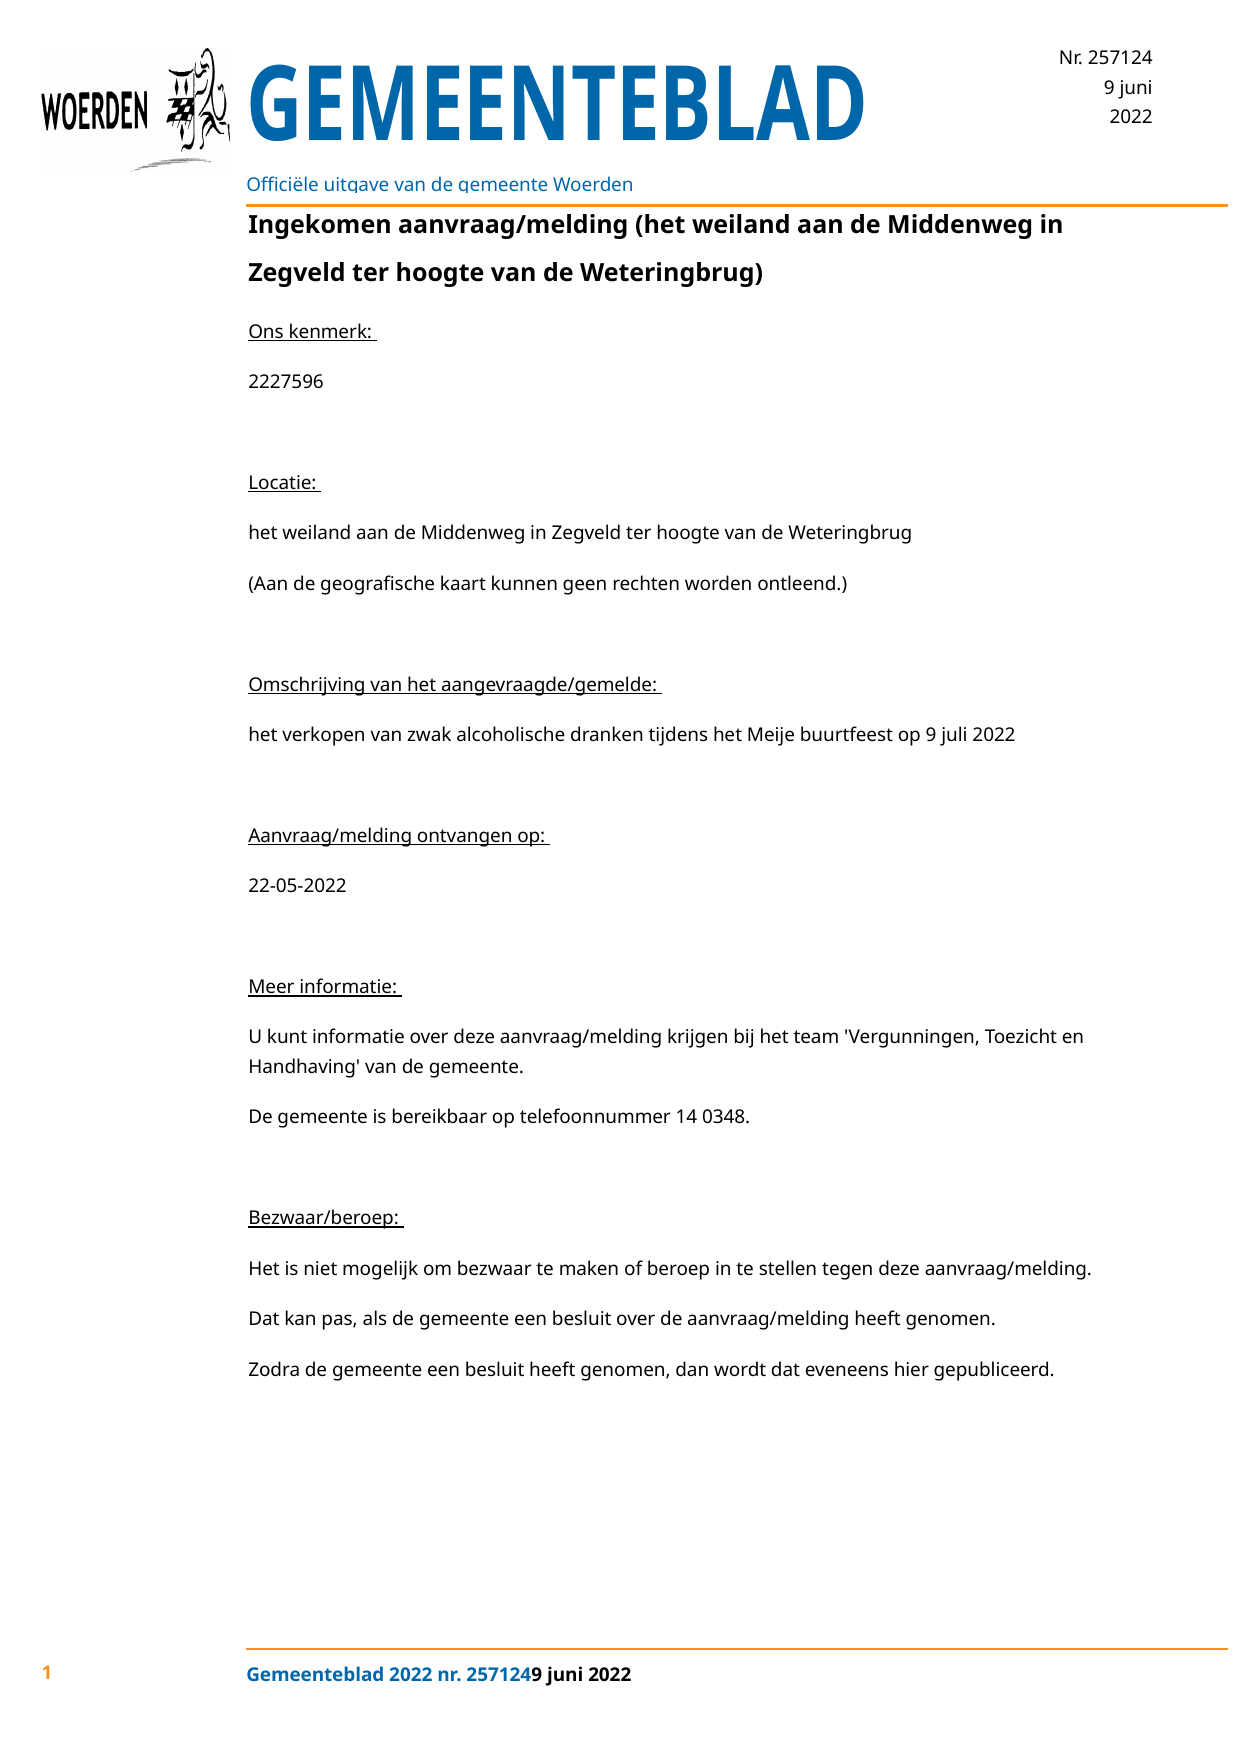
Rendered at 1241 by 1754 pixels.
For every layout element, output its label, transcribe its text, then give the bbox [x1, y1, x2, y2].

picture [41, 47, 231, 172]
text Aanvraag/melding ontvangen op: [248, 822, 1152, 848]
text Het is niet mogelijk om bezwaar te maken of beroep in te stellen tegen deze aanvraag/melding. [248, 1255, 1152, 1281]
text het weiland aan de Middenweg in Zegveld ter hoogte van de Weteringbrug [248, 519, 1152, 545]
text Omschrijving van het aangevraagde/gemelde: [248, 671, 1152, 697]
text 2227596 [248, 368, 1152, 394]
text (Aan de geografische kaart kunnen geen rechten worden ontleend.) [248, 570, 1152, 596]
text Zodra de gemeente een besluit heeft genomen, dan wordt dat eveneens hier gepubliceerd. [248, 1356, 1152, 1382]
text Bezwaar/beroep: [248, 1204, 1152, 1230]
text Dat kan pas, als de gemeente een besluit over de aanvraag/melding heeft genomen. [248, 1305, 1152, 1331]
text Ingekomen aanvraag/melding (het weiland aan de Middenweg in Zegveld ter hoogte van de Weteringbrug) [248, 207, 1152, 288]
text het verkopen van zwak alcoholische dranken tijdens het Meije buurtfeest op 9 juli 2022 [248, 721, 1152, 747]
text U kunt informatie over deze aanvraag/melding krijgen bij het team 'Vergunningen, Toezicht en Handhaving' van de gemeente. [248, 1024, 1152, 1079]
text De gemeente is bereikbaar op telefoonnummer 14 0348. [248, 1104, 1152, 1129]
text 22-05-2022 [248, 872, 1152, 898]
text Locatie: [248, 469, 1152, 495]
text Ons kenmerk: [248, 318, 1152, 344]
text Meer informatie: [248, 973, 1152, 999]
